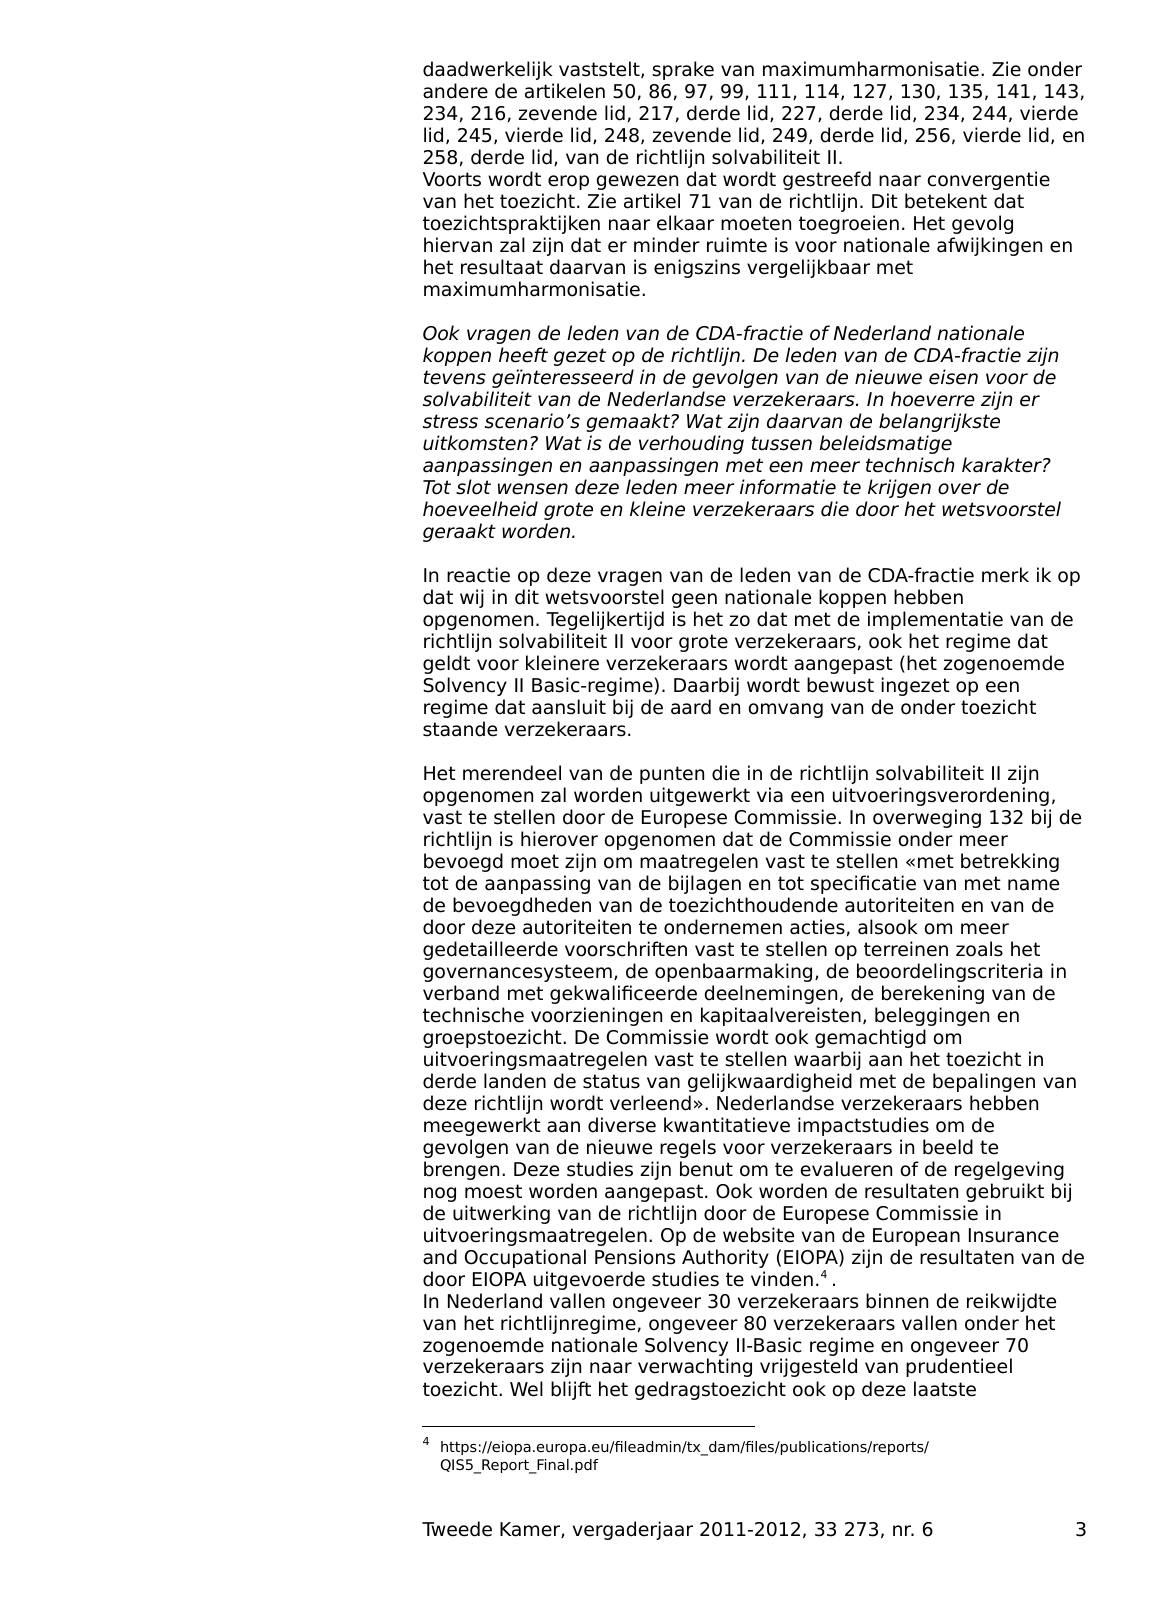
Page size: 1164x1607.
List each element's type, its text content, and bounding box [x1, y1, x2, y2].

text Het merendeel van de punten die in de richtlijn solvabiliteit II zijn opgenomen zal worden uitgewerkt via een uitvoeringsverordening, vast te stellen door de Europese Commissie. In overweging 132 bij de richtlijn is hierover opgenomen dat de Commissie onder meer bevoegd moet zijn om maatregelen vast te stellen «met betrekking tot de aanpassing van de bijlagen en tot specificatie van met name de bevoegdheden van de toezichthoudende autoriteiten en van de door deze autoriteiten te ondernemen acties, alsook om meer gedetailleerde voorschriften vast te stellen op terreinen zoals het governancesysteem, de openbaarmaking, de beoordelingscriteria in verband met gekwalificeerde deelnemingen, de berekening van de technische voorzieningen en kapitaalvereisten, beleggingen en groepstoezicht. De Commissie wordt ook gemachtigd om uitvoeringsmaatregelen vast te stellen waarbij aan het toezicht in derde landen de status van gelijkwaardigheid met de bepalingen van deze richtlijn wordt verleend». Nederlandse verzekeraars hebben meegewerkt aan diverse kwantitatieve impactstudies om de gevolgen van de nieuwe regels voor verzekeraars in beeld te brengen. Deze studies zijn benut om te evalueren of de regelgeving nog moest worden aangepast. Ook worden de resultaten gebruikt bij de uitwerking van de richtlijn door de Europese Commissie in uitvoeringsmaatregelen. Op de website van de European Insurance and Occupational Pensions Authority (EIOPA) zijn de resultaten van de door EIOPA uitgevoerde studies te vinden.. [422, 763, 1087, 1291]
text In reactie op deze vragen van de leden van de CDA-fractie merk ik op dat wij in dit wetsvoorstel geen nationale koppen hebben opgenomen. Tegelijkertijd is het zo dat met de implementatie van de richtlijn solvabiliteit II voor grote verzekeraars, ook het regime dat geldt voor kleinere verzekeraars wordt aangepast (het zogenoemde Solvency II Basic-regime). Daarbij wordt bewust ingezet op een regime dat aansluit bij de aard en omvang van de onder toezicht staande verzekeraars. [422, 565, 1087, 741]
text https://eiopa.europa.eu/fileadmin/tx_dam/files/publications/reports/QIS5_Report_Final.pdf [422, 1435, 1087, 1474]
text In Nederland vallen ongeveer 30 verzekeraars binnen de reikwijdte van het richtlijnregime, ongeveer 80 verzekeraars vallen onder het zogenoemde nationale Solvency II-Basic regime en ongeveer 70 verzekeraars zijn naar verwachting vrijgesteld van prudentieel toezicht. Wel blijft het gedragstoezicht ook op deze laatste [422, 1291, 1087, 1400]
text Voorts wordt erop gewezen dat wordt gestreefd naar convergentie van het toezicht. Zie artikel 71 van de richtlijn. Dit betekent dat toezichtspraktijken naar elkaar moeten toegroeien. Het gevolg hiervan zal zijn dat er minder ruimte is voor nationale afwijkingen en het resultaat daarvan is enigszins vergelijkbaar met maximumharmonisatie. [422, 169, 1087, 301]
text Ook vragen de leden van de CDA-fractie of Nederland nationale koppen heeft gezet op de richtlijn. De leden van de CDA-fractie zijn tevens geïnteresseerd in de gevolgen van de nieuwe eisen voor de solvabiliteit van de Nederlandse verzekeraars. In hoeverre zijn er stress scenario’s gemaakt? Wat zijn daarvan de belangrijkste uitkomsten? Wat is de verhouding tussen beleidsmatige aanpassingen en aanpassingen met een meer technisch karakter? Tot slot wensen deze leden meer informatie te krijgen over de hoeveelheid grote en kleine verzekeraars die door het wetsvoorstel geraakt worden. [422, 323, 1087, 543]
text daadwerkelijk vaststelt, sprake van maximumharmonisatie. Zie onder andere de artikelen 50, 86, 97, 99, 111, 114, 127, 130, 135, 141, 143, 234, 216, zevende lid, 217, derde lid, 227, derde lid, 234, 244, vierde lid, 245, vierde lid, 248, zevende lid, 249, derde lid, 256, vierde lid, en 258, derde lid, van de richtlijn solvabiliteit II. [422, 59, 1087, 169]
